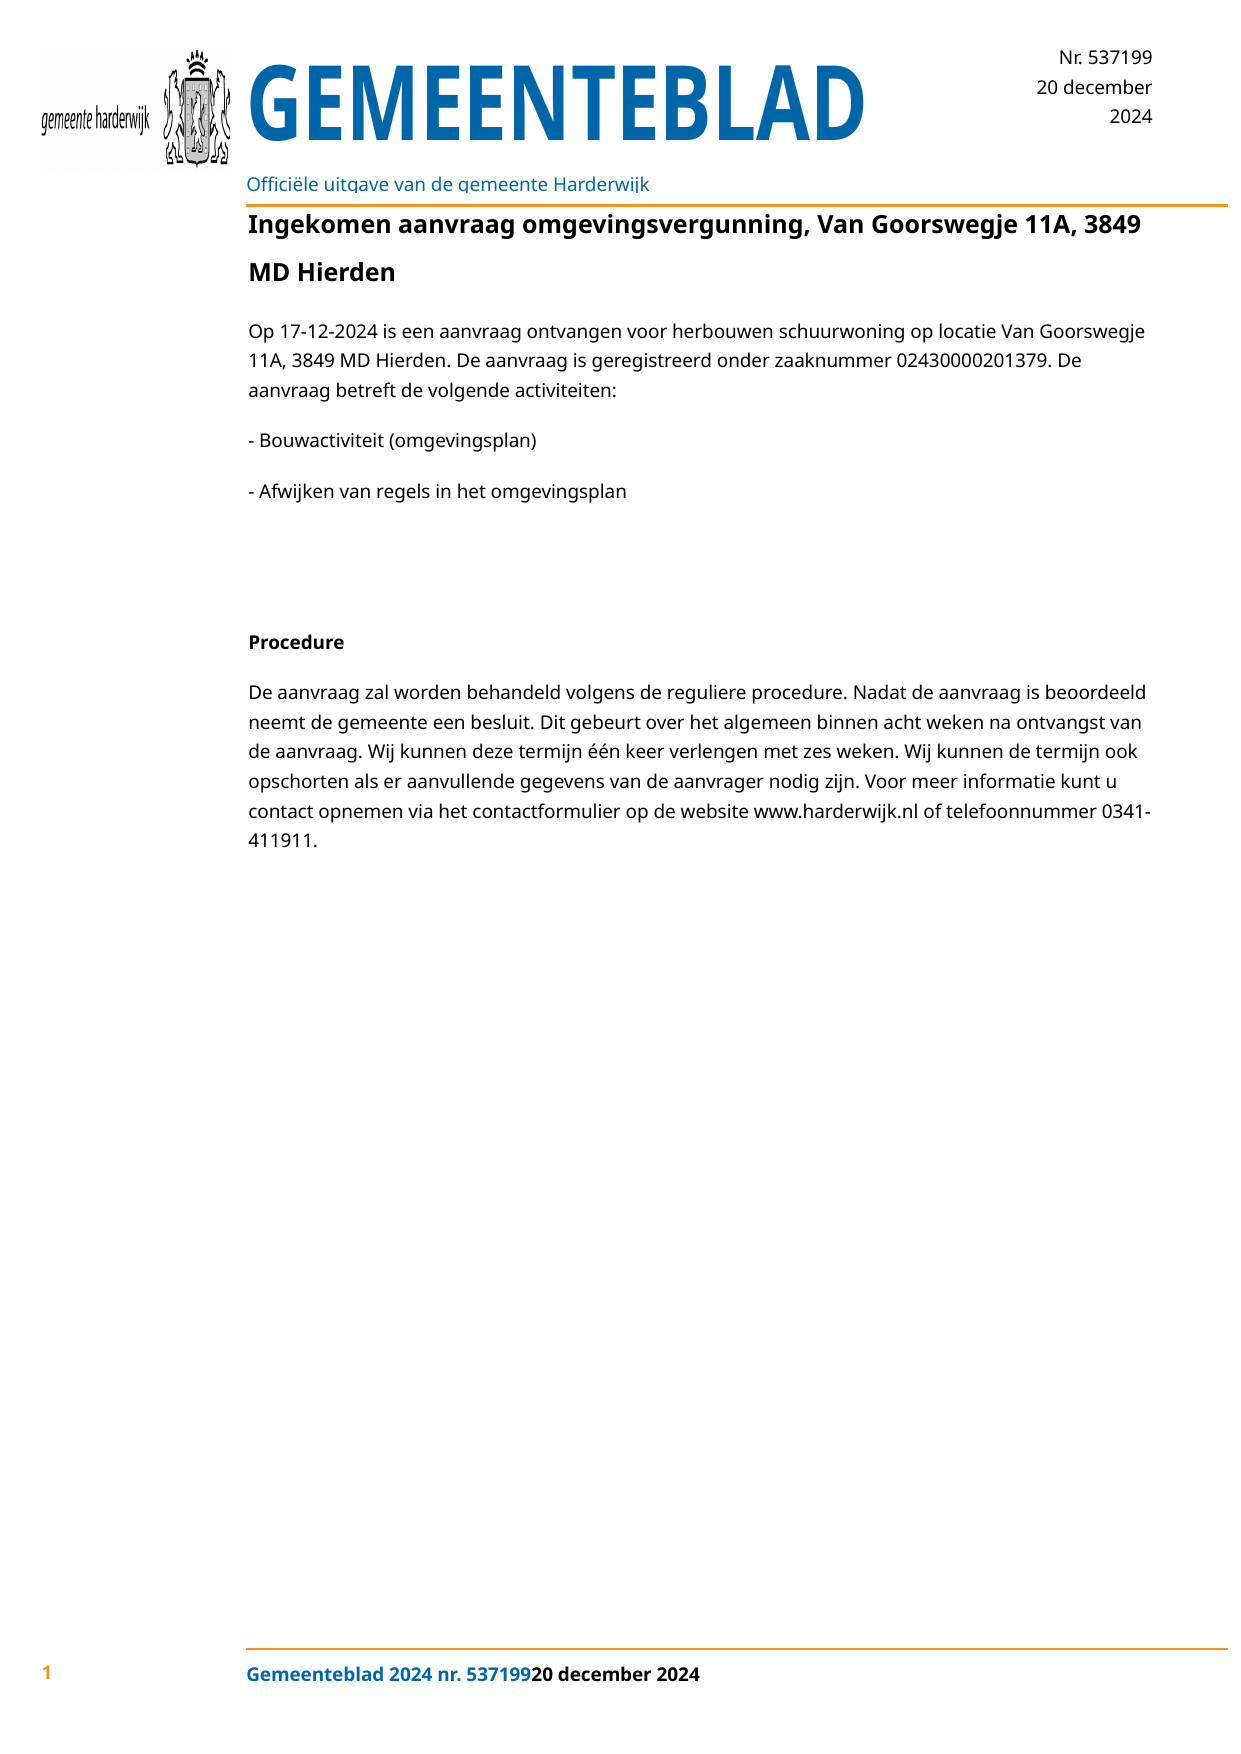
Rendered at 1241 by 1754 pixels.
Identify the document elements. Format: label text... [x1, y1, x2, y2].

text Op 17-12-2024 is een aanvraag ontvangen voor herbouwen schuurwoning op locatie Van Goorswegje 11A, 3849 MD Hierden. De aanvraag is geregistreerd onder zaaknummer 02430000201379. De aanvraag betreft de volgende activiteiten: [248, 318, 1152, 403]
text De aanvraag zal worden behandeld volgens de reguliere procedure. Nadat de aanvraag is beoordeeld neemt de gemeente een besluit. Dit gebeurt over het algemeen binnen acht weken na ontvangst van de aanvraag. Wij kunnen deze termijn één keer verlengen met zes weken. Wij kunnen de termijn ook opschorten als er aanvullende gegevens van de aanvrager nodig zijn. Voor meer informatie kunt u contact opnemen via het contactformulier op de website www.harderwijk.nl of telefoonnummer 0341-411911. [248, 679, 1152, 853]
text Procedure [248, 629, 1152, 655]
text Ingekomen aanvraag omgevingsvergunning, Van Goorswegje 11A, 3849 MD Hierden [248, 207, 1152, 288]
picture [41, 47, 231, 172]
text - Afwijken van regels in het omgevingsplan [248, 478, 1152, 504]
text - Bouwactiviteit (omgevingsplan) [248, 427, 1152, 453]
